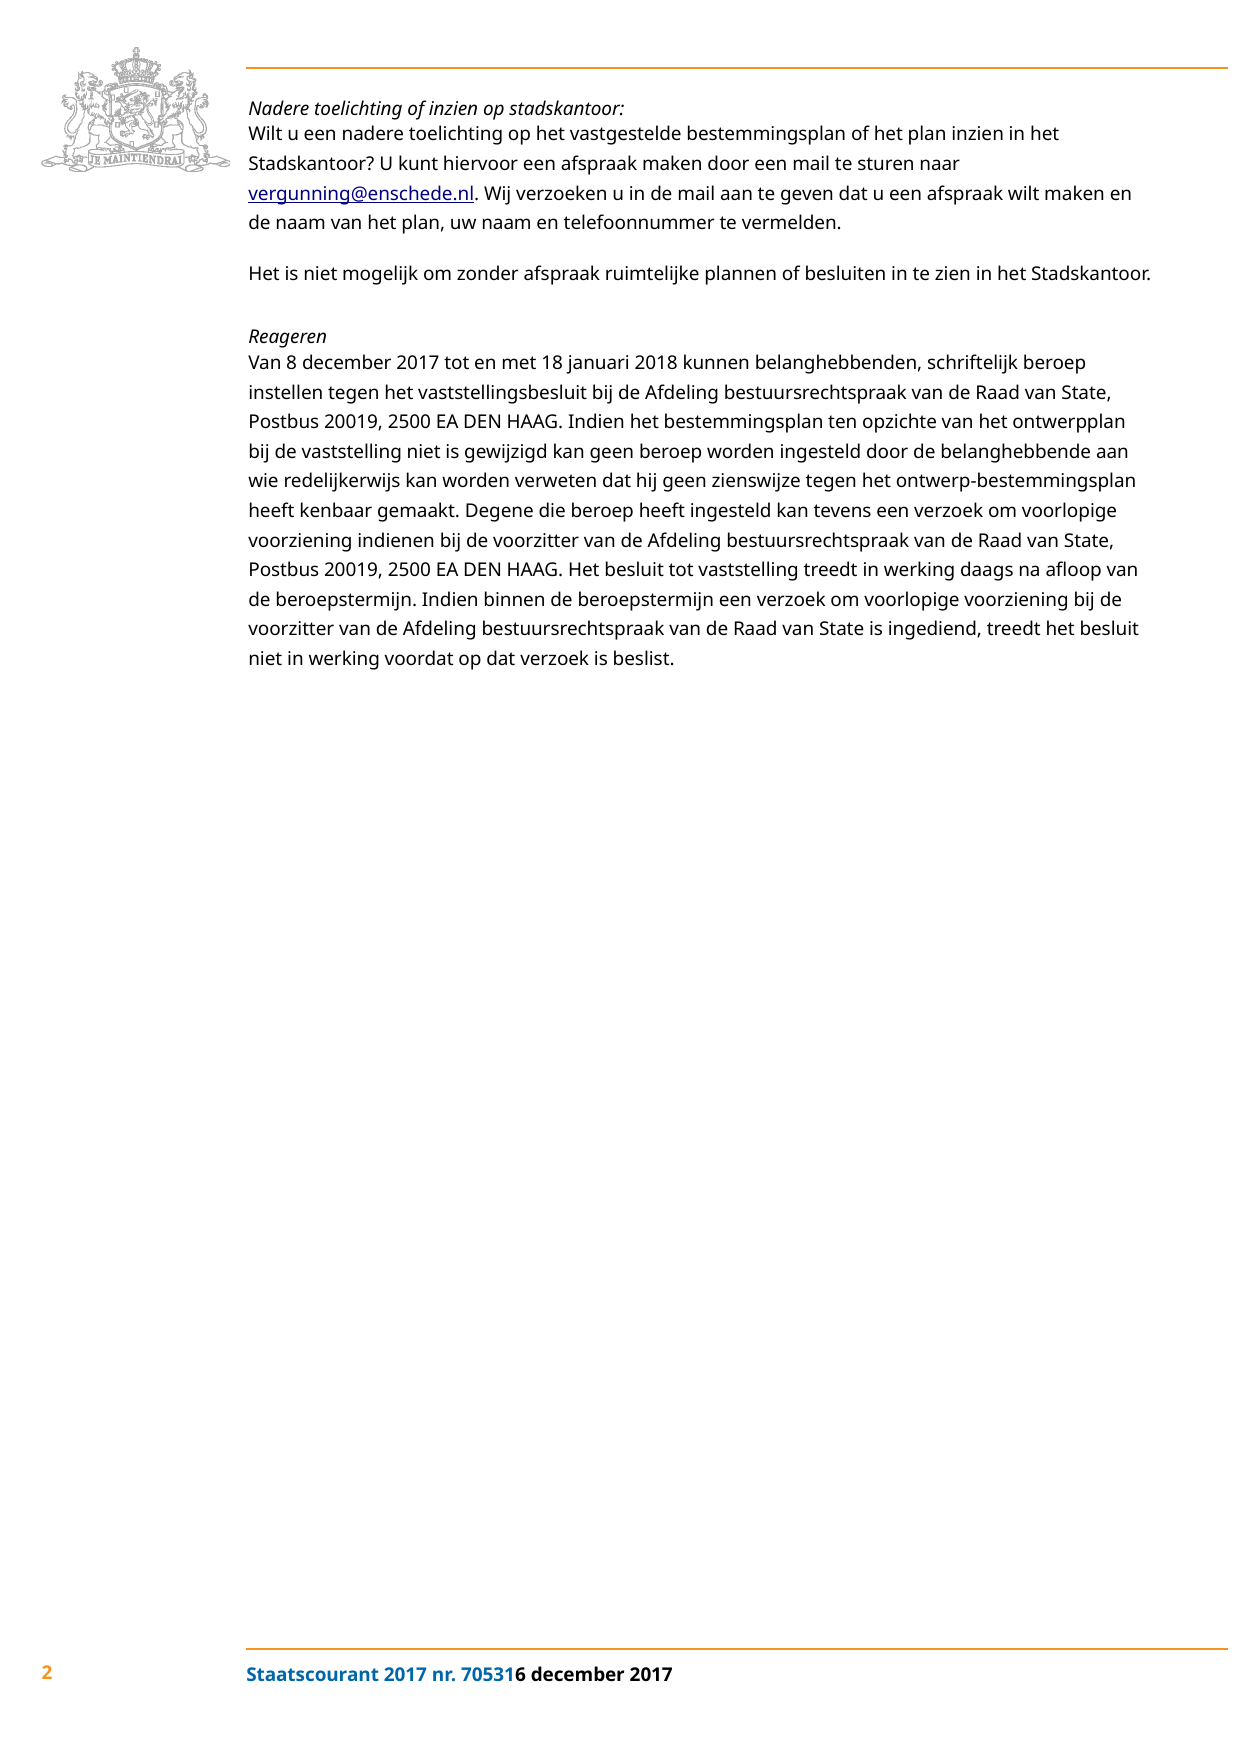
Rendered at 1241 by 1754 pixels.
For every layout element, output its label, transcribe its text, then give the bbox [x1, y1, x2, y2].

text Van 8 december 2017 tot en met 18 januari 2018 kunnen belanghebbenden, schriftelijk beroep instellen tegen het vaststellingsbesluit bij de Afdeling bestuursrechtspraak van de Raad van State, Postbus 20019, 2500 EA DEN HAAG. Indien het bestemmingsplan ten opzichte van het ontwerpplan bij de vaststelling niet is gewijzigd kan geen beroep worden ingesteld door de belanghebbende aan wie redelijkerwijs kan worden verweten dat hij geen zienswijze tegen het ontwerp-bestemmingsplan heeft kenbaar gemaakt. Degene die beroep heeft ingesteld kan tevens een verzoek om voorlopige voorziening indienen bij de voorzitter van de Afdeling bestuursrechtspraak van de Raad van State, Postbus 20019, 2500 EA DEN HAAG. Het besluit tot vaststelling treedt in werking daags na afloop van de beroepstermijn. Indien binnen de beroepstermijn een verzoek om voorlopige voorziening bij de voorzitter van de Afdeling bestuursrechtspraak van de Raad van State is ingediend, treedt het besluit niet in werking voordat op dat verzoek is beslist. [248, 349, 1152, 671]
text Reageren [248, 324, 1152, 349]
text Het is niet mogelijk om zonder afspraak ruimtelijke plannen of besluiten in te zien in het Stadskantoor. [248, 260, 1152, 285]
text Wilt u een nadere toelichting op het vastgestelde bestemmingsplan of het plan inzien in het Stadskantoor? U kunt hiervoor een afspraak maken door een mail te sturen naar vergunning@enschede.nl. Wij verzoeken u in de mail aan te geven dat u een afspraak wilt maken en de naam van het plan, uw naam en telefoonnummer te vermelden. [248, 121, 1152, 235]
picture [41, 47, 231, 172]
text Nadere toelichting of inzien op stadskantoor: [248, 95, 1152, 121]
